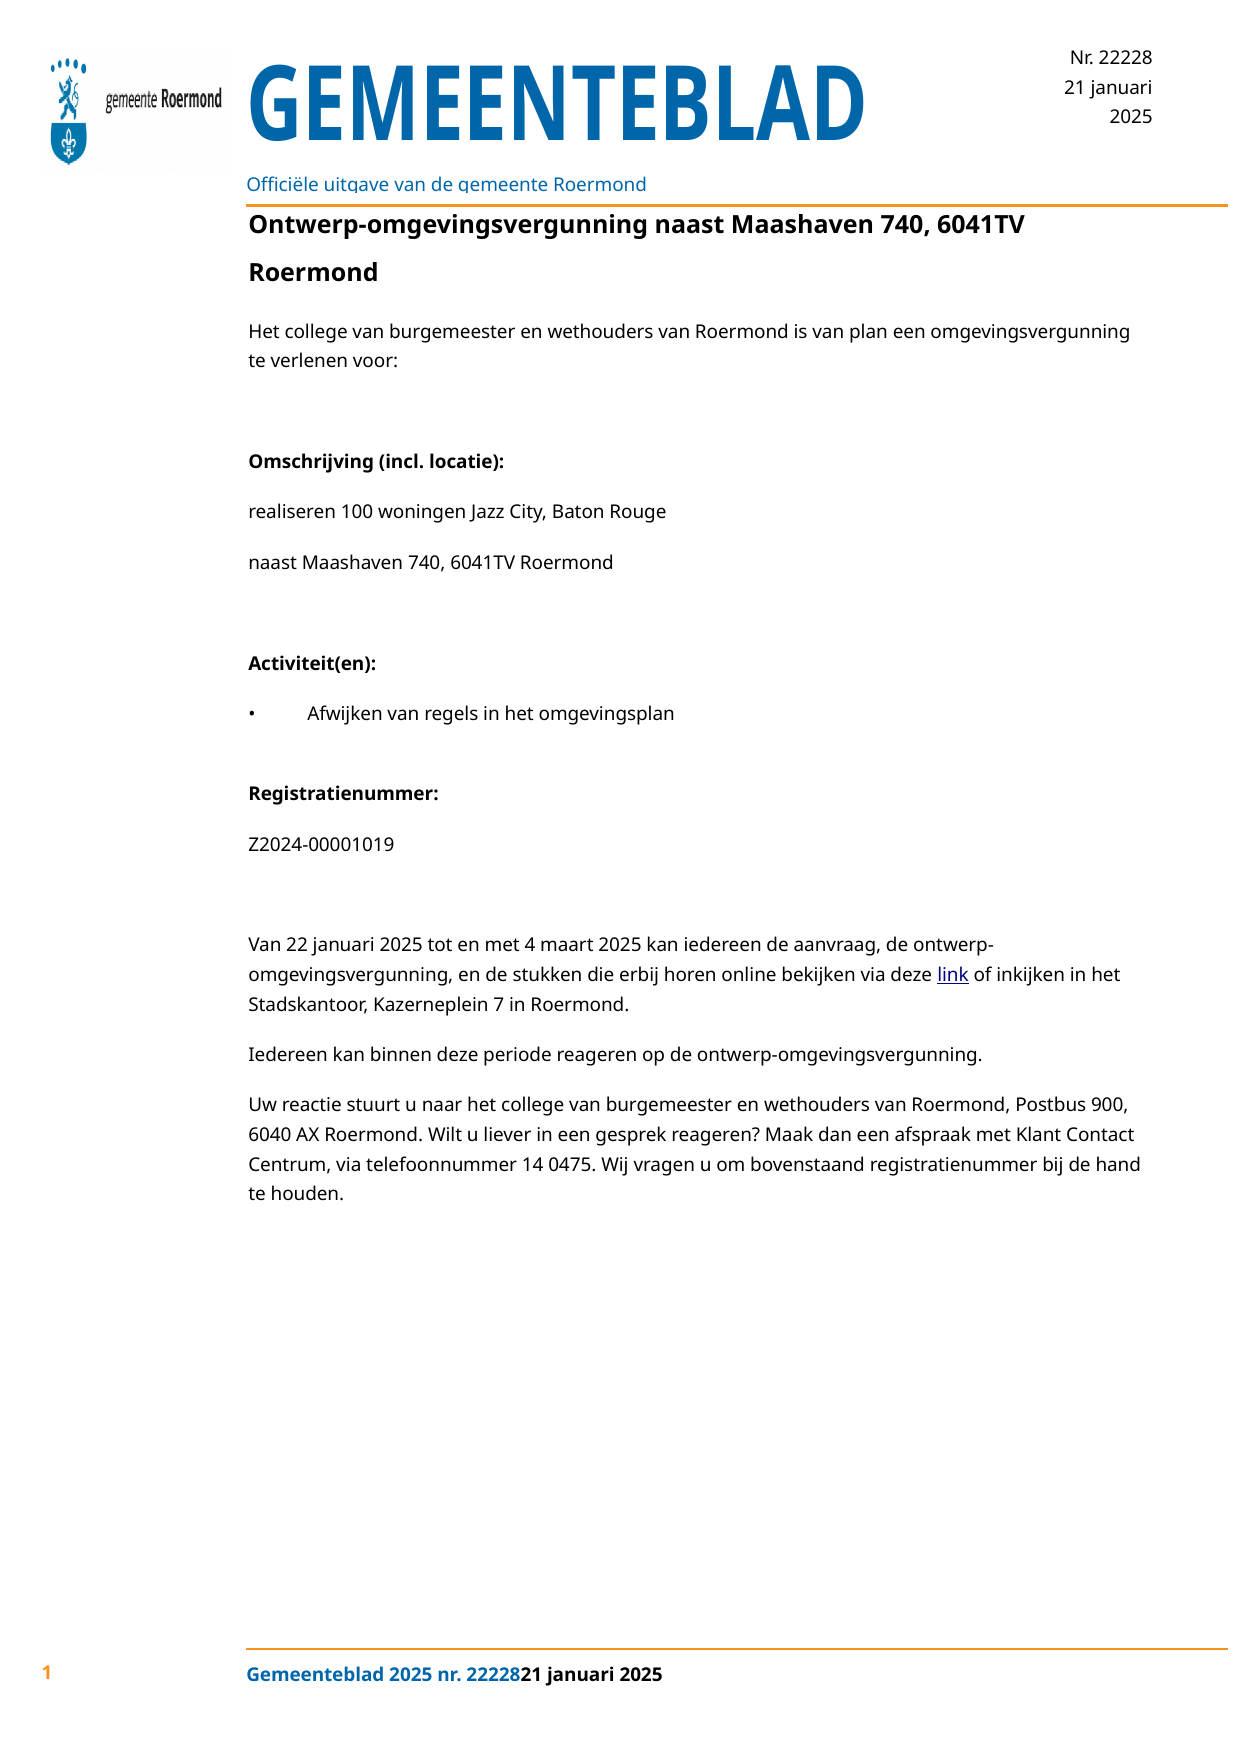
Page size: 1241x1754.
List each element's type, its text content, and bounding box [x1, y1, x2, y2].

text Iedereen kan binnen deze periode reageren op de ontwerp-omgevingsvergunning. [248, 1041, 1152, 1067]
text Registratienummer: [248, 780, 1152, 806]
picture [41, 47, 231, 172]
text Z2024-00001019 [248, 831, 1152, 857]
text Ontwerp-omgevingsvergunning naast Maashaven 740, 6041TV Roermond [248, 207, 1152, 288]
text Uw reactie stuurt u naar het college van burgemeester en wethouders van Roermond, Postbus 900, 6040 AX Roermond. Wilt u liever in een gesprek reageren? Maak dan een afspraak met Klant Contact Centrum, via telefoonnummer 14 0475. Wij vragen u om bovenstaand registratienummer bij de hand te houden. [248, 1092, 1152, 1206]
text realiseren 100 woningen Jazz City, Baton Rouge [248, 499, 1152, 524]
text Activiteit(en): [248, 650, 1152, 676]
text Het college van burgemeester en wethouders van Roermond is van plan een omgevingsvergunning te verlenen voor: [248, 318, 1152, 373]
text Van 22 januari 2025 tot en met 4 maart 2025 kan iedereen de aanvraag, de ontwerp-omgevingsvergunning, en de stukken die erbij horen online bekijken via deze link of inkijken in het Stadskantoor, Kazerneplein 7 in Roermond. [248, 932, 1152, 1017]
text naast Maashaven 740, 6041TV Roermond [248, 549, 1152, 575]
list Afwijken van regels in het omgevingsplan [248, 700, 1152, 726]
text Omschrijving (incl. locatie): [248, 448, 1152, 474]
